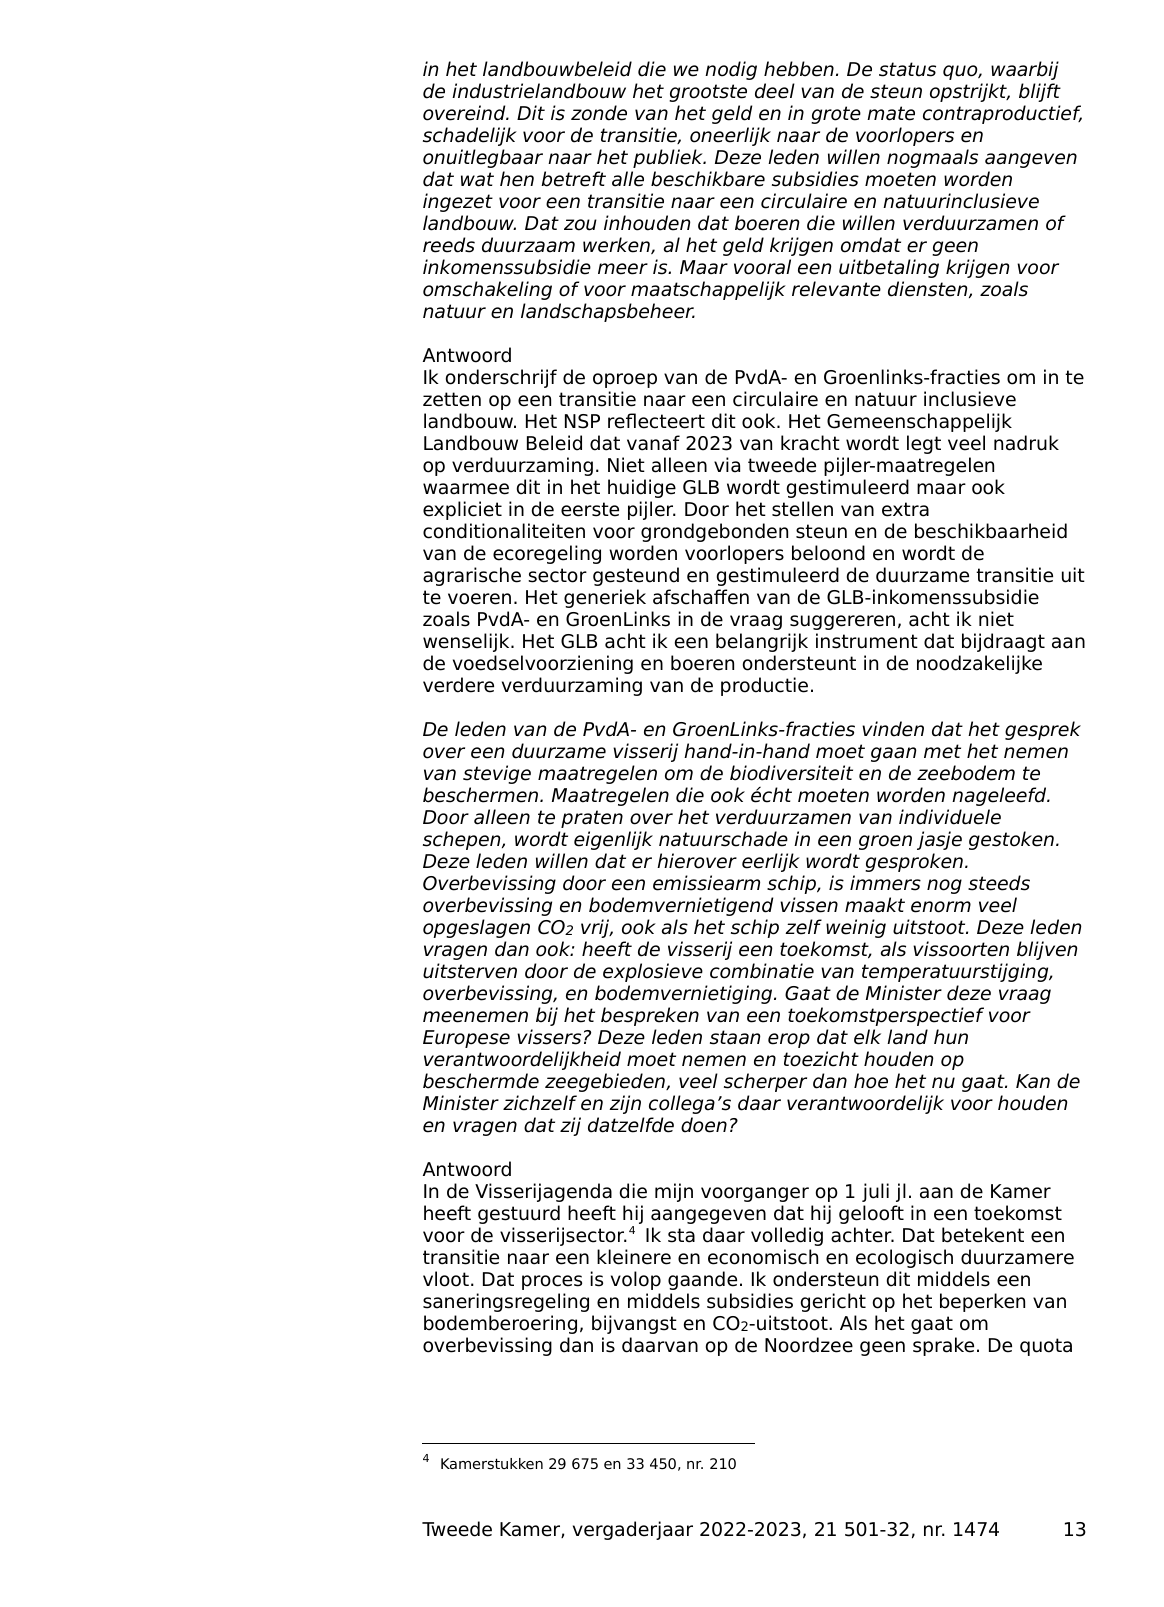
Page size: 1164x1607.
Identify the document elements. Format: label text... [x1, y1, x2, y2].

text Kamerstukken 29 675 en 33 450, nr. 210 [422, 1452, 1087, 1474]
text in het landbouwbeleid die we nodig hebben. De status quo, waarbij de industrielandbouw het grootste deel van de steun opstrijkt, blijft overeind. Dit is zonde van het geld en in grote mate contraproductief, schadelijk voor de transitie, oneerlijk naar de voorlopers en onuitlegbaar naar het publiek. Deze leden willen nogmaals aangeven dat wat hen betreft alle beschikbare subsidies moeten worden ingezet voor een transitie naar een circulaire en natuurinclusieve landbouw. Dat zou inhouden dat boeren die willen verduurzamen of reeds duurzaam werken, al het geld krijgen omdat er geen inkomenssubsidie meer is. Maar vooral een uitbetaling krijgen voor omschakeling of voor maatschappelijk relevante diensten, zoals natuur en landschapsbeheer. [422, 59, 1087, 323]
text Antwoord [422, 345, 1087, 367]
text De leden van de PvdA- en GroenLinks-fracties vinden dat het gesprek over een duurzame visserij hand-in-hand moet gaan met het nemen van stevige maatregelen om de biodiversiteit en de zeebodem te beschermen. Maatregelen die ook écht moeten worden nageleefd. Door alleen te praten over het verduurzamen van individuele schepen, wordt eigenlijk natuurschade in een groen jasje gestoken. Deze leden willen dat er hierover eerlijk wordt gesproken. Overbevissing door een emissiearm schip, is immers nog steeds overbevissing en bodemvernietigend vissen maakt enorm veel opgeslagen CO2 vrij, ook als het schip zelf weinig uitstoot. Deze leden vragen dan ook: heeft de visserij een toekomst, als vissoorten blijven uitsterven door de explosieve combinatie van temperatuurstijging, overbevissing, en bodemvernietiging. Gaat de Minister deze vraag meenemen bij het bespreken van een toekomstperspectief voor Europese vissers? Deze leden staan erop dat elk land hun verantwoordelijkheid moet nemen en toezicht houden op beschermde zeegebieden, veel scherper dan hoe het nu gaat. Kan de Minister zichzelf en zijn collega’s daar verantwoordelijk voor houden en vragen dat zij datzelfde doen? [422, 719, 1087, 1136]
text Ik onderschrijf de oproep van de PvdA- en Groenlinks-fracties om in te zetten op een transitie naar een circulaire en natuur inclusieve landbouw. Het NSP reflecteert dit ook. Het Gemeenschappelijk Landbouw Beleid dat vanaf 2023 van kracht wordt legt veel nadruk op verduurzaming. Niet alleen via tweede pijler-maatregelen waarmee dit in het huidige GLB wordt gestimuleerd maar ook expliciet in de eerste pijler. Door het stellen van extra conditionaliteiten voor grondgebonden steun en de beschikbaarheid van de ecoregeling worden voorlopers beloond en wordt de agrarische sector gesteund en gestimuleerd de duurzame transitie uit te voeren. Het generiek afschaffen van de GLB-inkomenssubsidie zoals PvdA- en GroenLinks in de vraag suggereren, acht ik niet wenselijk. Het GLB acht ik een belangrijk instrument dat bijdraagt aan de voedselvoorziening en boeren ondersteunt in de noodzakelijke verdere verduurzaming van de productie. [422, 367, 1087, 697]
text Antwoord [422, 1159, 1087, 1181]
text In de Visserijagenda die mijn voorganger op 1 juli jl. aan de Kamer heeft gestuurd heeft hij aangegeven dat hij gelooft in een toekomst voor de visserijsector. Ik sta daar volledig achter. Dat betekent een transitie naar een kleinere en economisch en ecologisch duurzamere vloot. Dat proces is volop gaande. Ik ondersteun dit middels een saneringsregeling en middels subsidies gericht op het beperken van bodemberoering, bijvangst en CO2-uitstoot. Als het gaat om overbevissing dan is daarvan op de Noordzee geen sprake. De quota [422, 1181, 1087, 1356]
